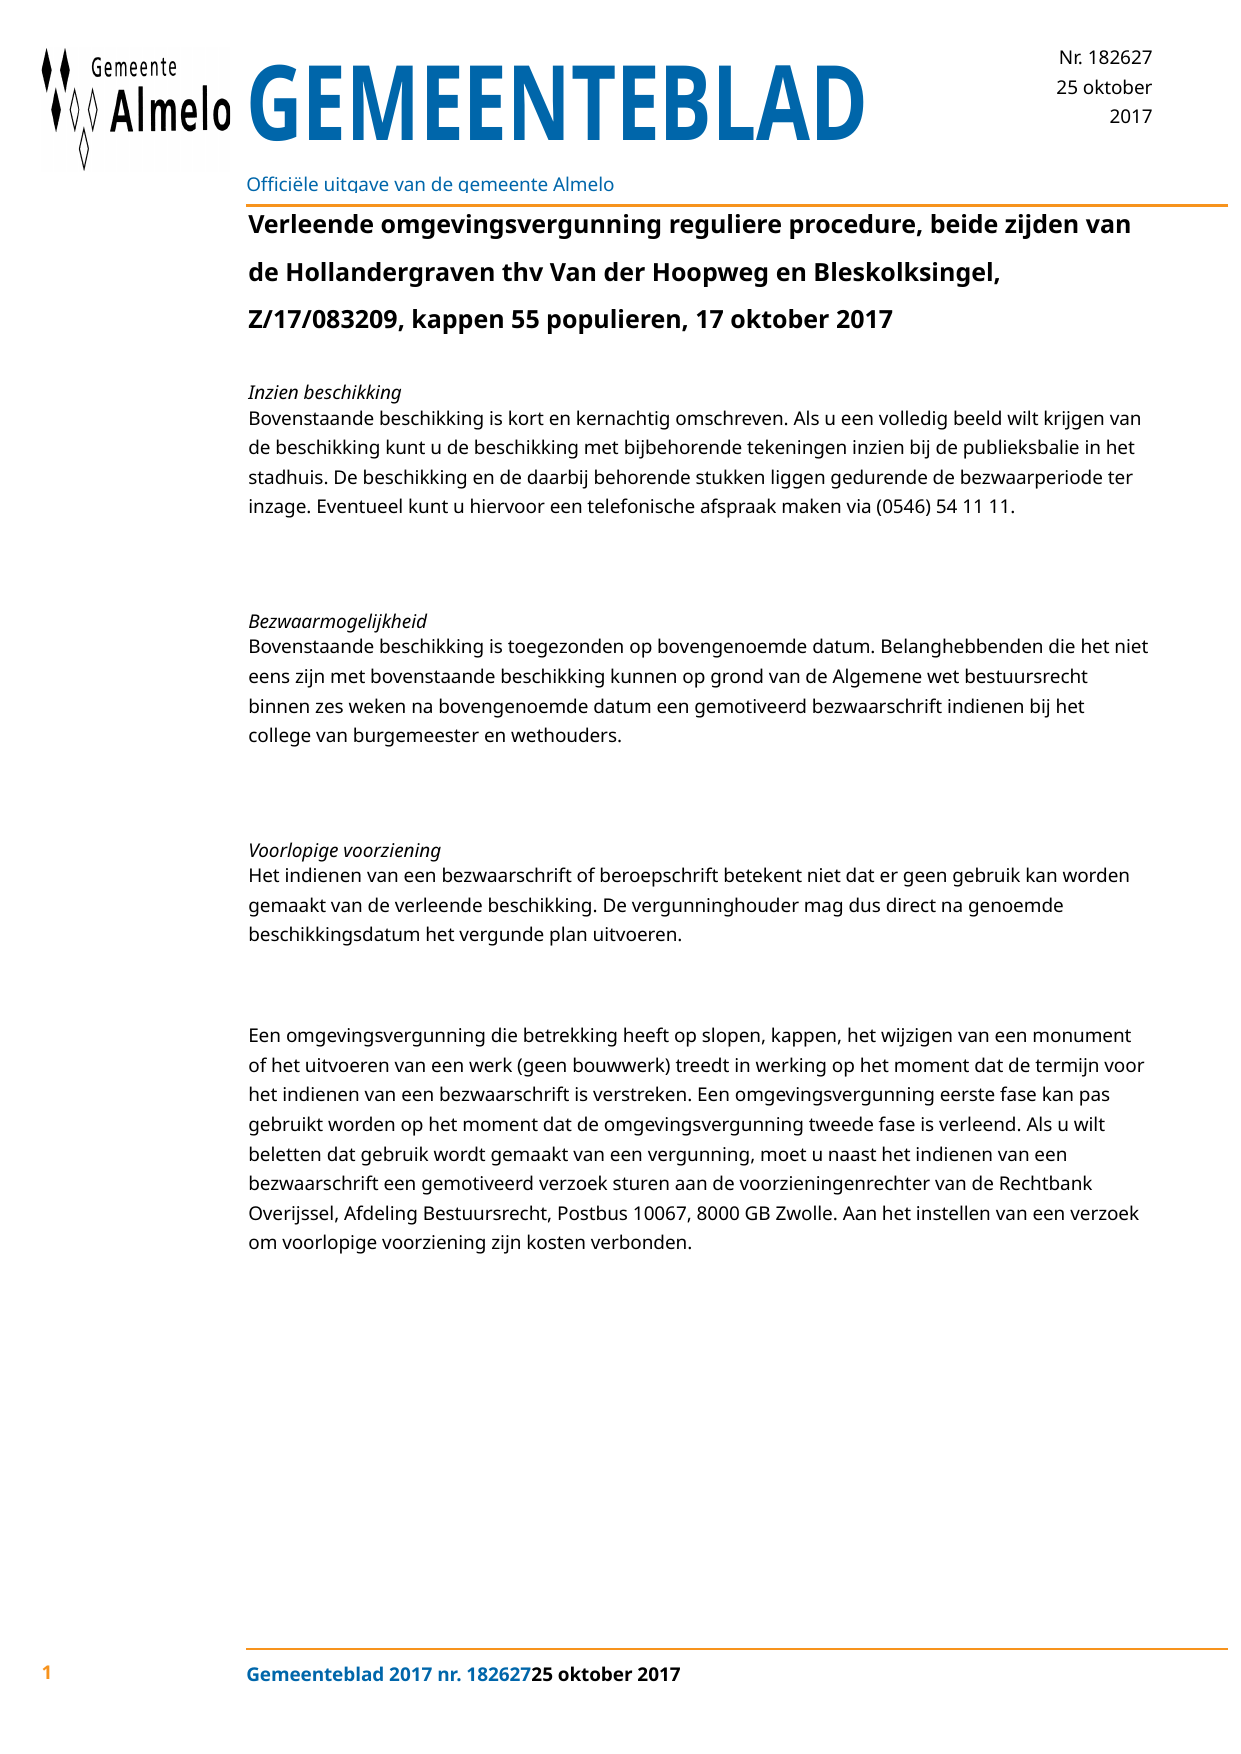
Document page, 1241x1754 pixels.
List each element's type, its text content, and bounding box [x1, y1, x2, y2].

text Een omgevingsvergunning die betrekking heeft op slopen, kappen, het wijzigen van een monument of het uitvoeren van een werk (geen bouwwerk) treedt in werking op het moment dat de termijn voor het indienen van een bezwaarschrift is verstreken. Een omgevingsvergunning eerste fase kan pas gebruikt worden op het moment dat de omgevingsvergunning tweede fase is verleend. Als u wilt beletten dat gebruik wordt gemaakt van een vergunning, moet u naast het indienen van een bezwaarschrift een gemotiveerd verzoek sturen aan de voorzieningenrechter van de Rechtbank Overijssel, Afdeling Bestuursrecht, Postbus 10067, 8000 GB Zwolle. Aan het instellen van een verzoek om voorlopige voorziening zijn kosten verbonden. [248, 1022, 1152, 1255]
text Bovenstaande beschikking is toegezonden op bovengenoemde datum. Belanghebbenden die het niet eens zijn met bovenstaande beschikking kunnen op grond van de Algemene wet bestuursrecht binnen zes weken na bovengenoemde datum een gemotiveerd bezwaarschrift indienen bij het college van burgemeester en wethouders. [248, 634, 1152, 748]
text Inzien beschikking [248, 379, 1152, 405]
text Bovenstaande beschikking is kort en kernachtig omschreven. Als u een volledig beeld wilt krijgen van de beschikking kunt u de beschikking met bijbehorende tekeningen inzien bij de publieksbalie in het stadhuis. De beschikking en de daarbij behorende stukken liggen gedurende de bezwaarperiode ter inzage. Eventueel kunt u hiervoor een telefonische afspraak maken via (0546) 54 11 11. [248, 405, 1152, 519]
text Verleende omgevingsvergunning reguliere procedure, beide zijden van de Hollandergraven thv Van der Hoopweg en Bleskolksingel, Z/17/083209, kappen 55 populieren, 17 oktober 2017 [248, 207, 1152, 336]
text Het indienen van een bezwaarschrift of beroepschrift betekent niet dat er geen gebruik kan worden gemaakt van de verleende beschikking. De vergunninghouder mag dus direct na genoemde beschikkingsdatum het vergunde plan uitvoeren. [248, 862, 1152, 947]
text Bezwaarmogelijkheid [248, 608, 1152, 634]
picture [41, 47, 231, 172]
text Voorlopige voorziening [248, 837, 1152, 862]
